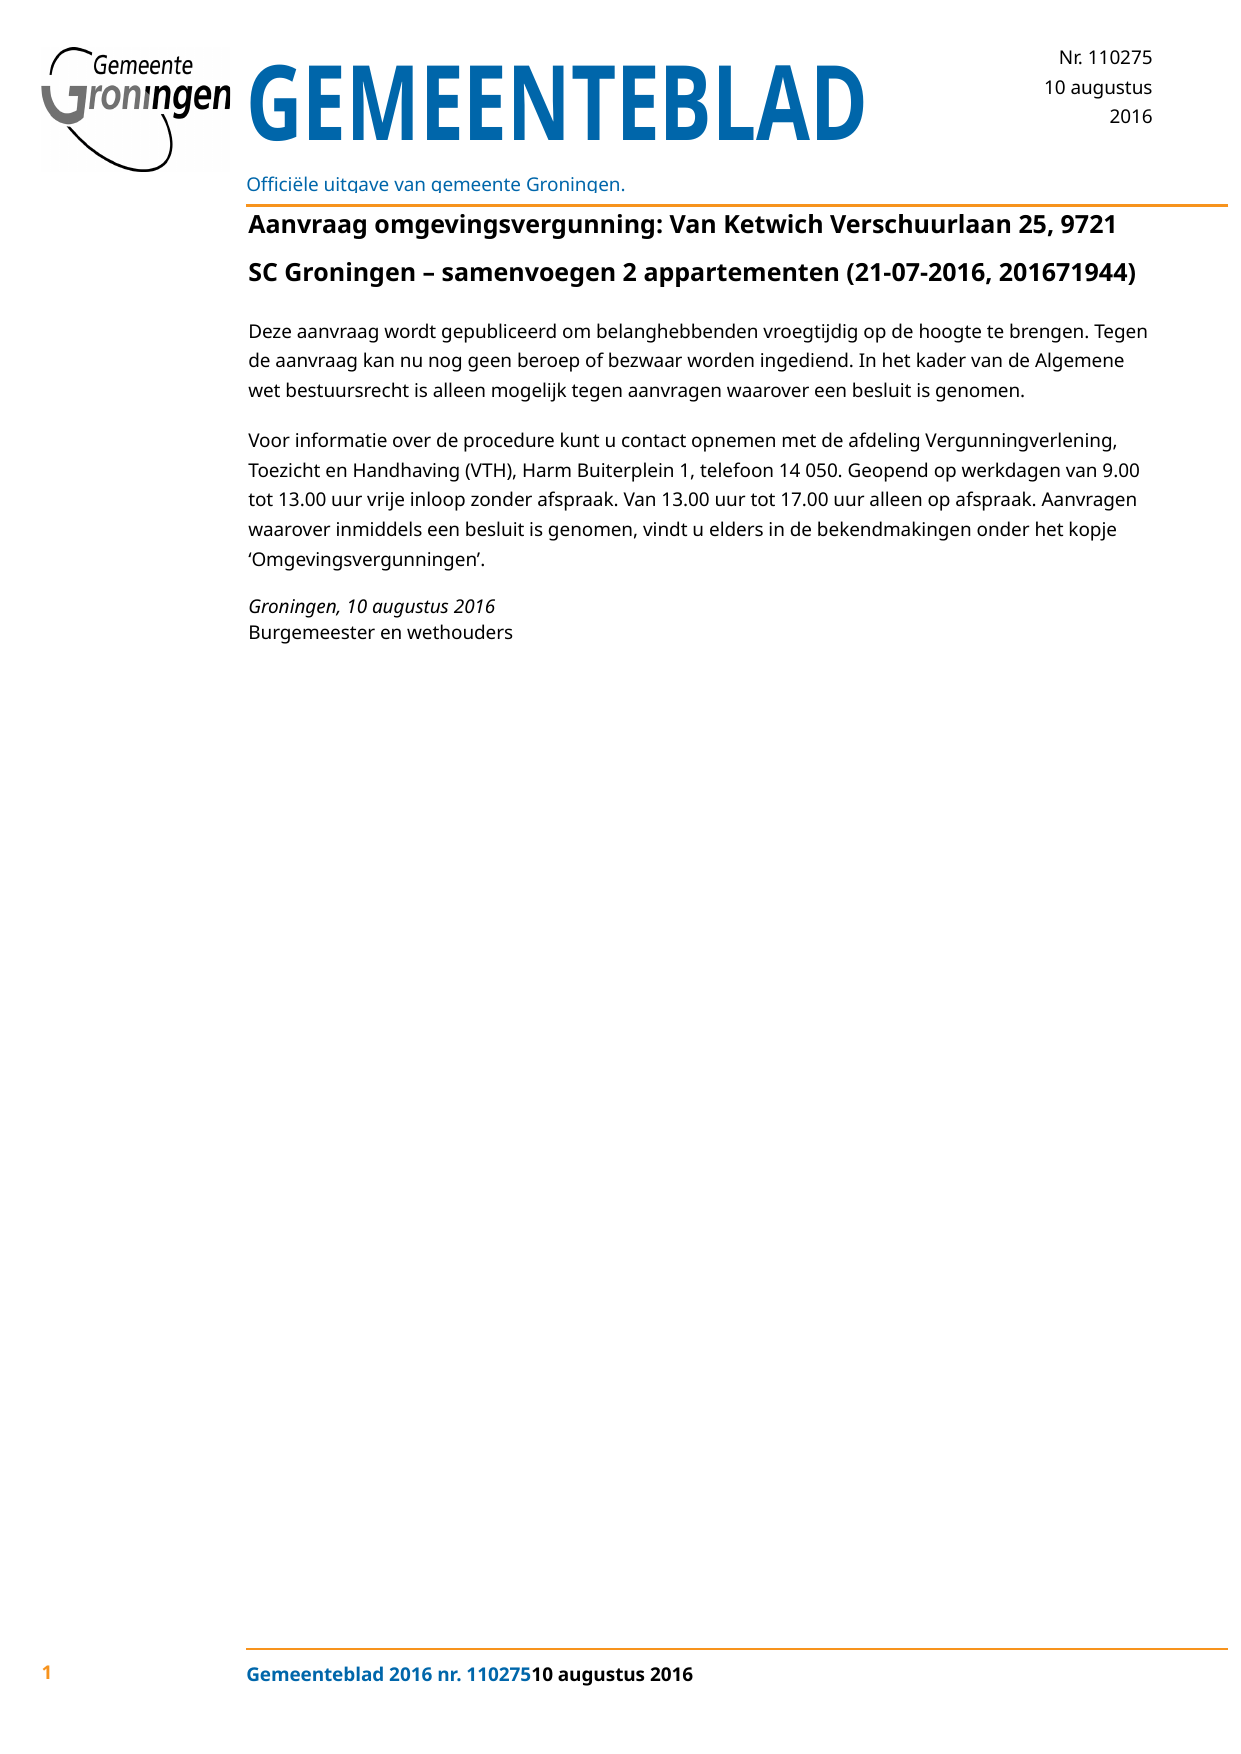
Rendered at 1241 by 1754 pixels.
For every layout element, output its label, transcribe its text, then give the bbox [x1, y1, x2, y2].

text Deze aanvraag wordt gepubliceerd om belanghebbenden vroegtijdig op de hoogte te brengen. Tegen de aanvraag kan nu nog geen beroep of bezwaar worden ingediend. In het kader van de Algemene wet bestuursrecht is alleen mogelijk tegen aanvragen waarover een besluit is genomen. [248, 318, 1152, 403]
text Voor informatie over de procedure kunt u contact opnemen met de afdeling Vergunningverlening, Toezicht en Handhaving (VTH), Harm Buiterplein 1, telefoon 14 050. Geopend op werkdagen van 9.00 tot 13.00 uur vrije inloop zonder afspraak. Van 13.00 uur tot 17.00 uur alleen op afspraak. Aanvragen waarover inmiddels een besluit is genomen, vindt u elders in de bekendmakingen onder het kopje ‘Omgevingsvergunningen’. [248, 427, 1152, 572]
text Aanvraag omgevingsvergunning: Van Ketwich Verschuurlaan 25, 9721 SC Groningen – samenvoegen 2 appartementen (21-07-2016, 201671944) [248, 207, 1152, 288]
text Groningen, 10 augustus 2016 [248, 594, 1152, 619]
text Burgemeester en wethouders [248, 619, 1152, 645]
picture [41, 47, 231, 172]
